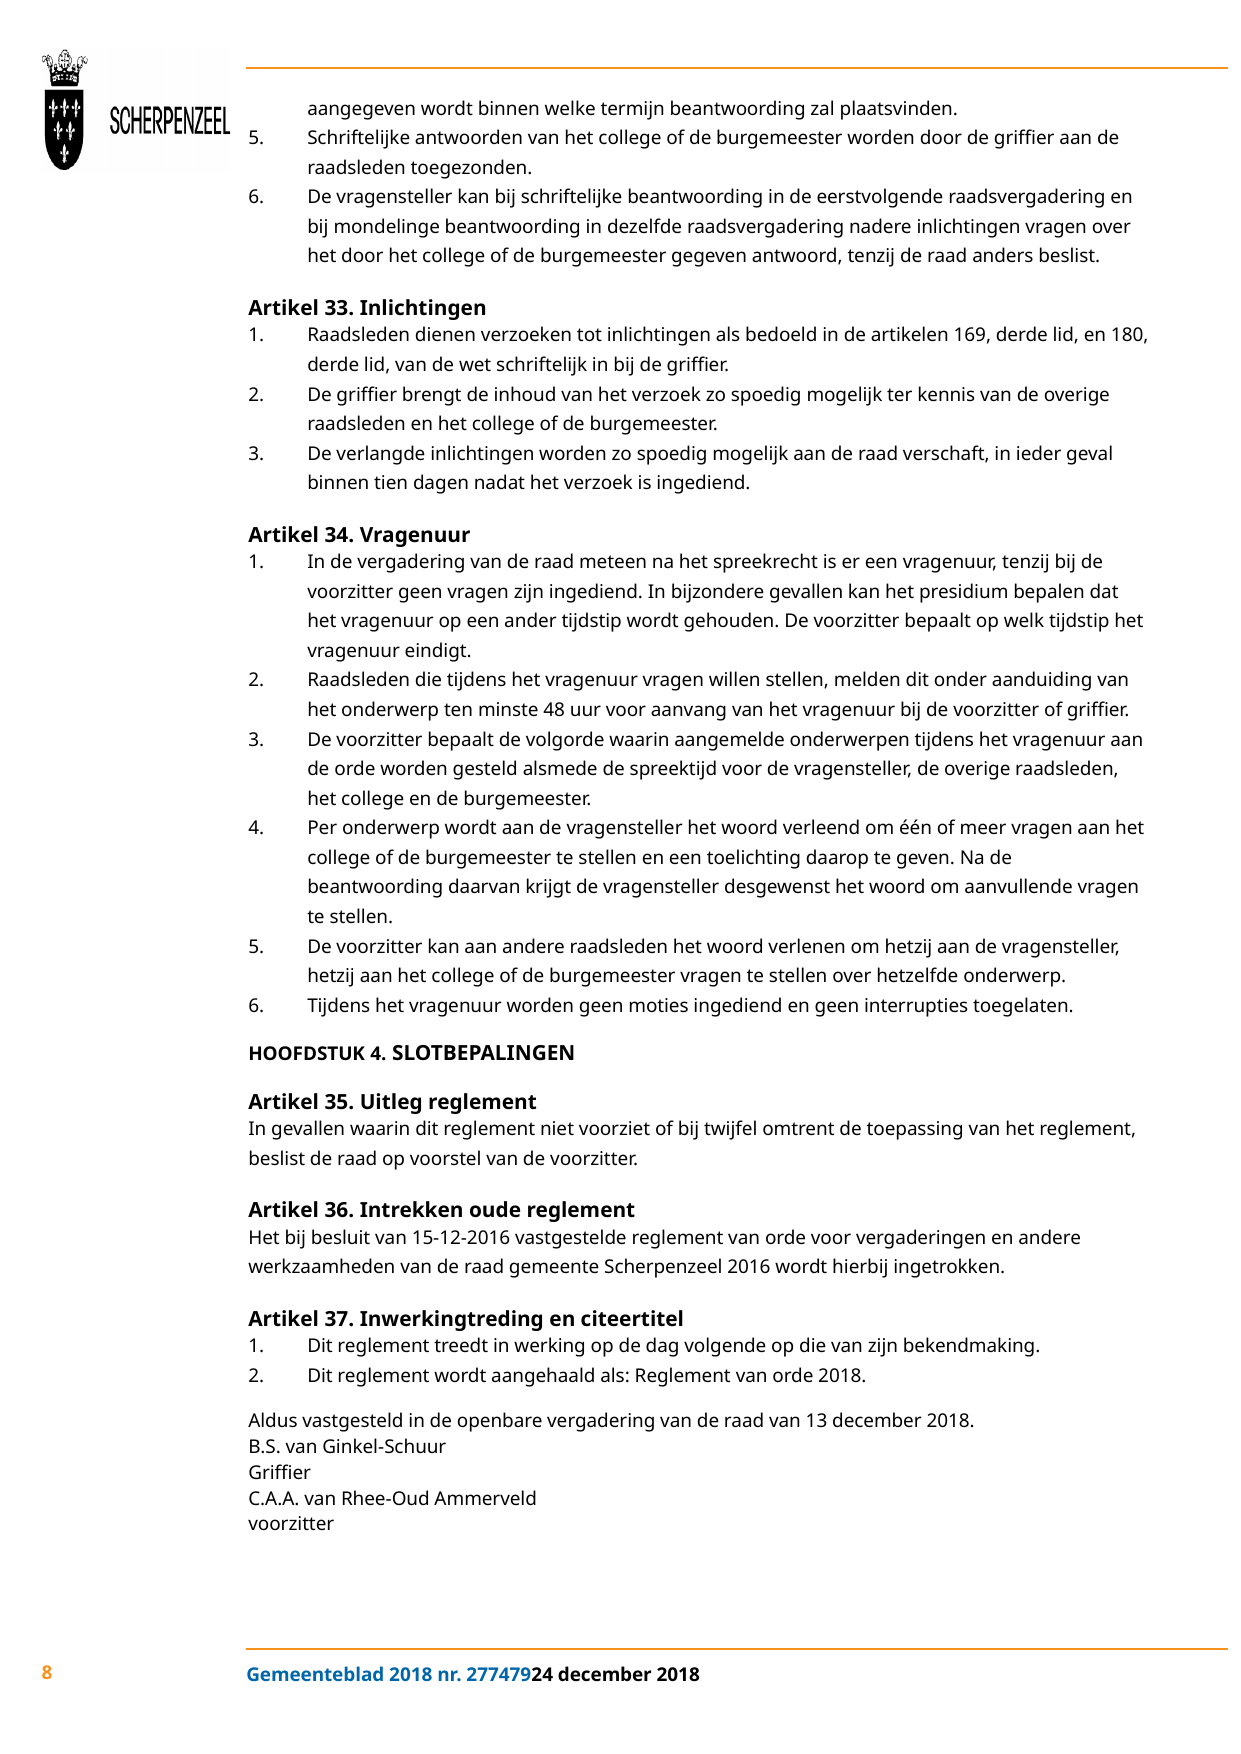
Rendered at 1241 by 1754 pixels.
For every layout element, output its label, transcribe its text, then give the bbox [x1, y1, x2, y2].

list De verlangde inlichtingen worden zo spoedig mogelijk aan de raad verschaft, in ieder geval binnen tien dagen nadat het verzoek is ingediend. [248, 440, 1152, 495]
text Artikel 34. Vragenuur [248, 520, 1152, 548]
picture [41, 47, 231, 172]
text Griffier [248, 1459, 1152, 1485]
list Raadsleden dienen verzoeken tot inlichtingen als bedoeld in de artikelen 169, derde lid, en 180, derde lid, van de wet schriftelijk in bij de griffier. [248, 322, 1152, 377]
list aangegeven wordt binnen welke termijn beantwoording zal plaatsvinden. [248, 95, 1152, 121]
list Tijdens het vragenuur worden geen moties ingediend en geen interrupties toegelaten. [248, 992, 1152, 1018]
text C.A.A. van Rhee-Oud Ammerveld [248, 1485, 1152, 1510]
list Raadsleden die tijdens het vragenuur vragen willen stellen, melden dit onder aanduiding van het onderwerp ten minste 48 uur voor aanvang van het vragenuur bij de voorzitter of griffier. [248, 667, 1152, 722]
text B.S. van Ginkel-Schuur [248, 1433, 1152, 1459]
text Artikel 33. Inlichtingen [248, 293, 1152, 322]
list Schriftelijke antwoorden van het college of de burgemeester worden door de griffier aan de raadsleden toegezonden. [248, 124, 1152, 180]
list In de vergadering van de raad meteen na het spreekrecht is er een vragenuur, tenzij bij de voorzitter geen vragen zijn ingediend. In bijzondere gevallen kan het presidium bepalen dat het vragenuur op een ander tijdstip wordt gehouden. De voorzitter bepaalt op welk tijdstip het vragenuur eindigt. [248, 548, 1152, 663]
text voorzitter [248, 1510, 1152, 1536]
list De voorzitter kan aan andere raadsleden het woord verlenen om hetzij aan de vragensteller, hetzij aan het college of de burgemeester vragen te stellen over hetzelfde onderwerp. [248, 933, 1152, 988]
text Het bij besluit van 15-12-2016 vastgestelde reglement van orde voor vergaderingen en andere werkzaamheden van de raad gemeente Scherpenzeel 2016 wordt hierbij ingetrokken. [248, 1224, 1152, 1279]
text Aldus vastgesteld in de openbare vergadering van de raad van 13 december 2018. [248, 1407, 1152, 1433]
list Dit reglement treedt in werking op de dag volgende op die van zijn bekendmaking. [248, 1332, 1152, 1358]
list De vragensteller kan bij schriftelijke beantwoording in de eerstvolgende raadsvergadering en bij mondelinge beantwoording in dezelfde raadsvergadering nadere inlichtingen vragen over het door het college of de burgemeester gegeven antwoord, tenzij de raad anders beslist. [248, 183, 1152, 268]
list De voorzitter bepaalt de volgorde waarin aangemelde onderwerpen tijdens het vragenuur aan de orde worden gesteld alsmede de spreektijd voor de vragensteller, de overige raadsleden, het college en de burgemeester. [248, 726, 1152, 811]
list De griffier brengt de inhoud van het verzoek zo spoedig mogelijk ter kennis van de overige raadsleden en het college of de burgemeester. [248, 381, 1152, 436]
text Artikel 37. Inwerkingtreding en citeertitel [248, 1304, 1152, 1332]
text HOOFDSTUK 4. SLOTBEPALINGEN [248, 1038, 1152, 1066]
list Dit reglement wordt aangehaald als: Reglement van orde 2018. [248, 1362, 1152, 1388]
text In gevallen waarin dit reglement niet voorziet of bij twijfel omtrent de toepassing van het reglement, beslist de raad op voorstel van de voorzitter. [248, 1115, 1152, 1171]
text Artikel 36. Intrekken oude reglement [248, 1195, 1152, 1224]
list Per onderwerp wordt aan de vragensteller het woord verleend om één of meer vragen aan het college of de burgemeester te stellen en een toelichting daarop te geven. Na de beantwoording daarvan krijgt de vragensteller desgewenst het woord om aanvullende vragen te stellen. [248, 814, 1152, 929]
text Artikel 35. Uitleg reglement [248, 1087, 1152, 1115]
